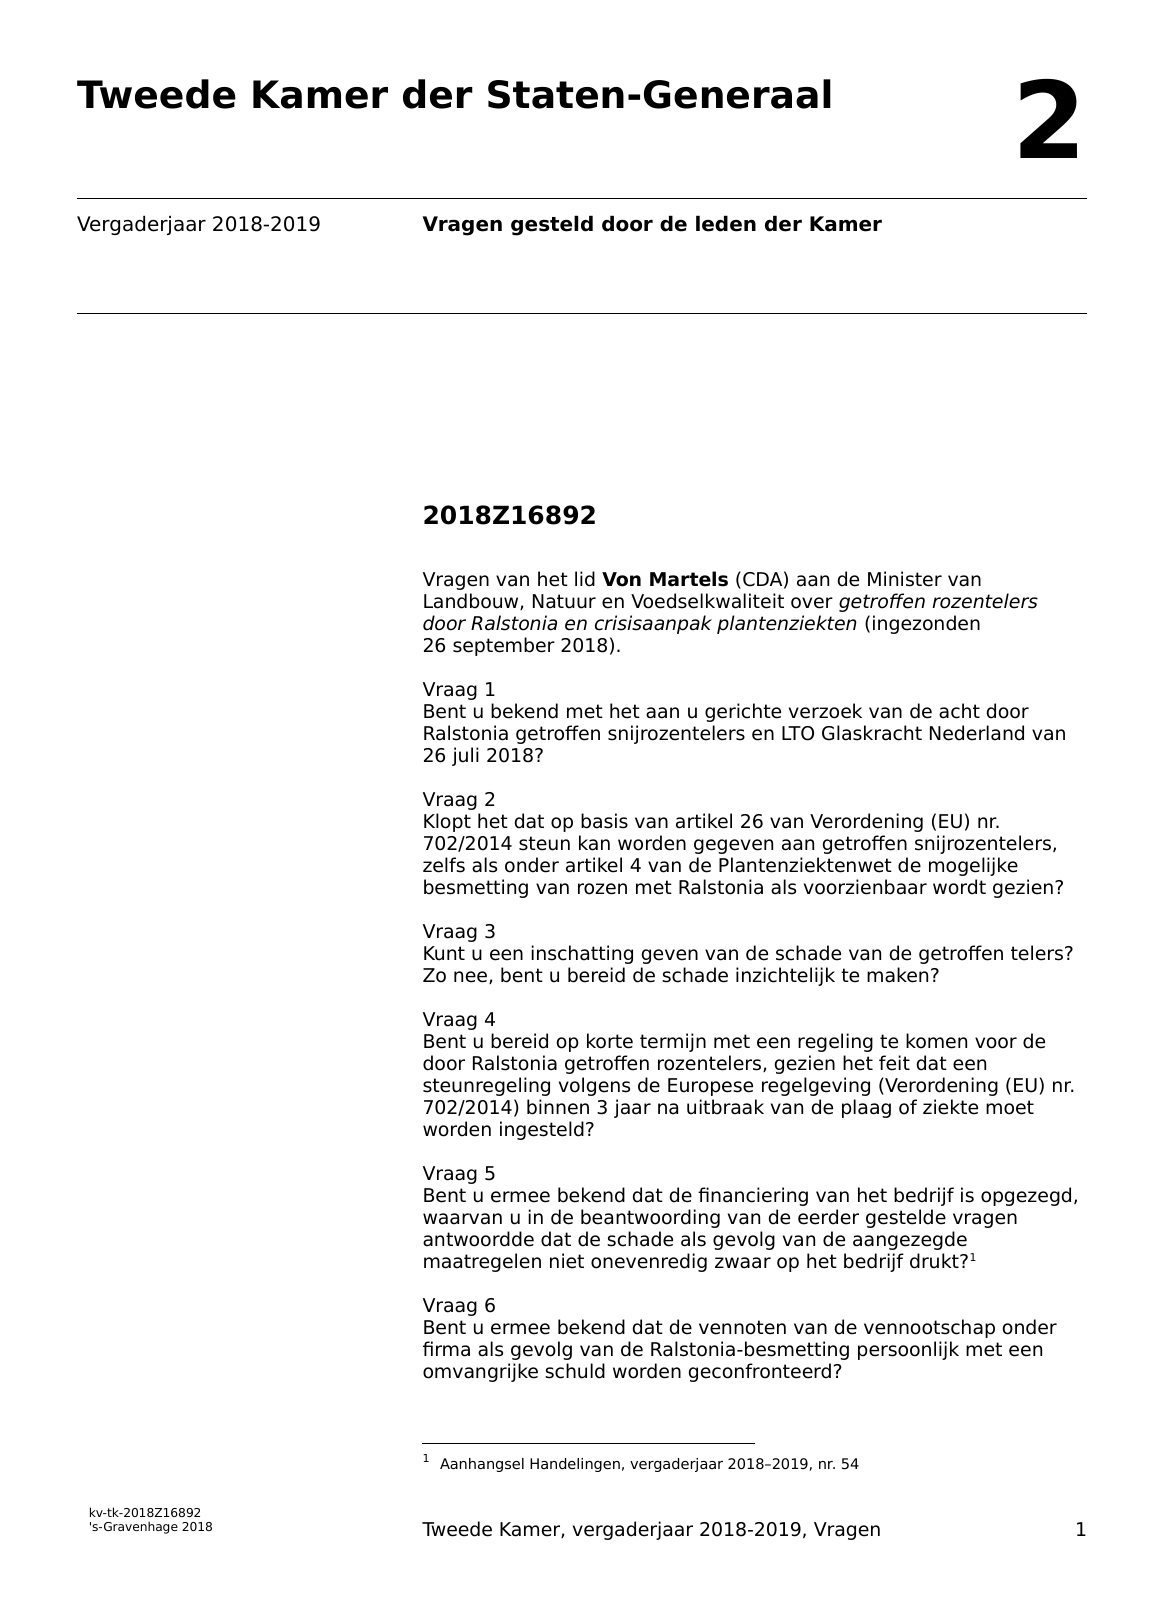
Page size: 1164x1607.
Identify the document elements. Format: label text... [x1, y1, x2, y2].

table_header 2 [886, 59, 1087, 198]
text Vraag 2 [422, 789, 1087, 811]
text Bent u ermee bekend dat de vennoten van de vennootschap onder firma als gevolg van de Ralstonia-besmetting persoonlijk met een omvangrijke schuld worden geconfronteerd? [422, 1317, 1087, 1383]
text Kunt u een inschatting geven van de schade van de getroffen telers? Zo nee, bent u bereid de schade inzichtelijk te maken? [422, 943, 1087, 987]
table_cell Vergaderjaar 2018-2019 [77, 199, 422, 313]
text Vraag 6 [422, 1295, 1087, 1317]
table_header Tweede Kamer der Staten-Generaal [77, 59, 886, 198]
text 's-Gravenhage 2018 [88, 1520, 323, 1534]
text Klopt het dat op basis van artikel 26 van Verordening (EU) nr. 702/2014 steun kan worden gegeven aan getroffen snijrozentelers, zelfs als onder artikel 4 van de Plantenziektenwet de mogelijke besmetting van rozen met Ralstonia als voorzienbaar wordt gezien? [422, 811, 1087, 899]
text Vragen van het lid Von Martels (CDA) aan de Minister van Landbouw, Natuur en Voedselkwaliteit over getroffen rozentelers door Ralstonia en crisisaanpak plantenziekten (ingezonden 26 september 2018). [422, 569, 1087, 657]
text Vraag 5 [422, 1163, 1087, 1185]
text Vraag 1 [422, 679, 1087, 701]
table_cell Vragen gesteld door de leden der Kamer [422, 199, 1087, 313]
text kv-tk-2018Z16892 [88, 1506, 323, 1520]
text Bent u bekend met het aan u gerichte verzoek van de acht door Ralstonia getroffen snijrozentelers en LTO Glaskracht Nederland van 26 juli 2018? [422, 701, 1087, 767]
text Bent u bereid op korte termijn met een regeling te komen voor de door Ralstonia getroffen rozentelers, gezien het feit dat een steunregeling volgens de Europese regelgeving (Verordening (EU) nr. 702/2014) binnen 3 jaar na uitbraak van de plaag of ziekte moet worden ingesteld? [422, 1031, 1087, 1141]
text 2018Z16892 [422, 501, 1087, 531]
text Bent u ermee bekend dat de financiering van het bedrijf is opgezegd, waarvan u in de beantwoording van de eerder gestelde vragen antwoordde dat de schade als gevolg van de aangezegde maatregelen niet onevenredig zwaar op het bedrijf drukt? [422, 1185, 1087, 1273]
text Aanhangsel Handelingen, vergaderjaar 2018–2019, nr. 54 [422, 1452, 1087, 1474]
text Vraag 3 [422, 921, 1087, 943]
text Vraag 4 [422, 1009, 1087, 1031]
